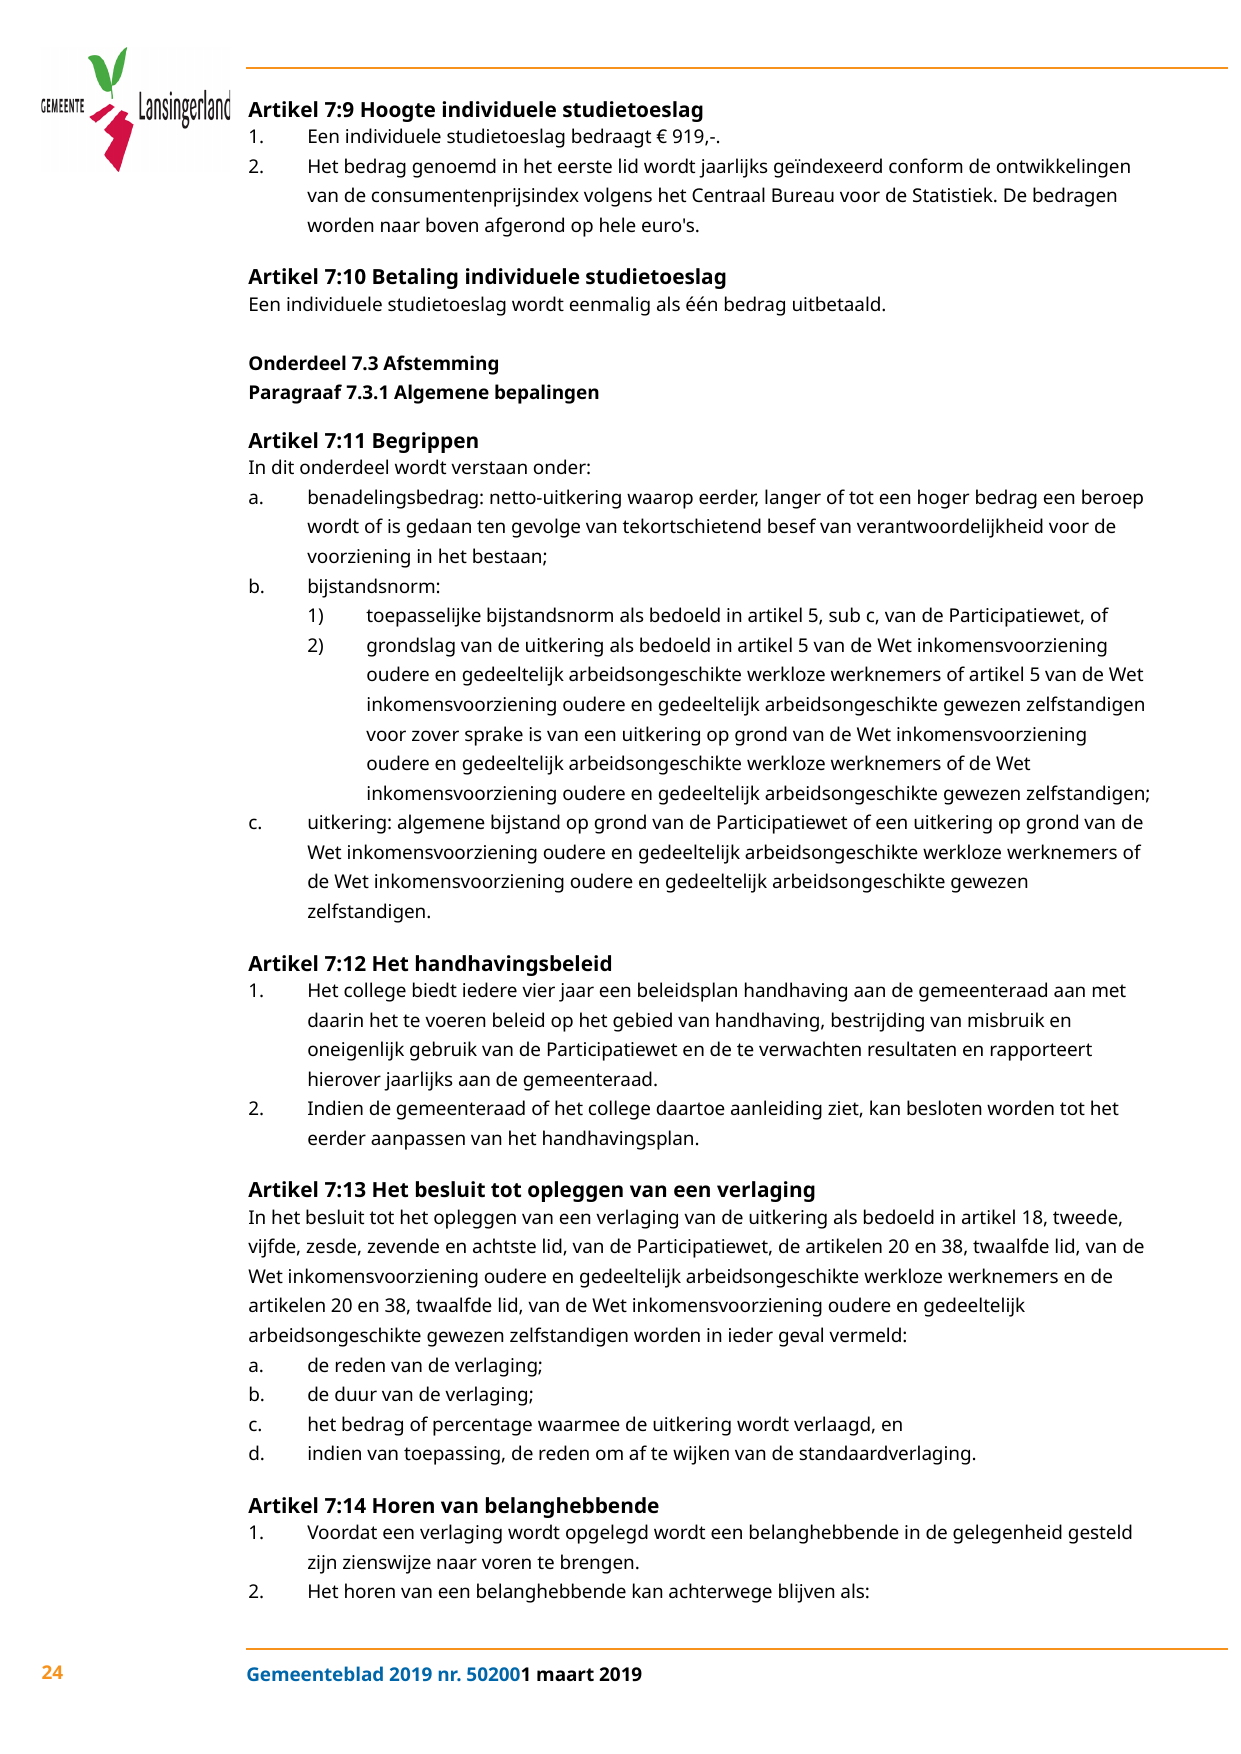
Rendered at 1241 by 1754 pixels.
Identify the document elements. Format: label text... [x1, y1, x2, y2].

list Indien de gemeenteraad of het college daartoe aanleiding ziet, kan besloten worden tot het eerder aanpassen van het handhavingsplan. [248, 1096, 1152, 1151]
text In het besluit tot het opleggen van een verlaging van de uitkering als bedoeld in artikel 18, tweede, vijfde, zesde, zevende en achtste lid, van de Participatiewet, de artikelen 20 en 38, twaalfde lid, van de Wet inkomensvoorziening oudere en gedeeltelijk arbeidsongeschikte werkloze werknemers en de artikelen 20 en 38, twaalfde lid, van de Wet inkomensvoorziening oudere en gedeeltelijk arbeidsongeschikte gewezen zelfstandigen worden in ieder geval vermeld: [248, 1204, 1152, 1348]
text Paragraaf 7.3.1 Algemene bepalingen [248, 379, 1152, 405]
text Artikel 7:14 Horen van belanghebbende [248, 1491, 1152, 1519]
text Artikel 7:12 Het handhavingsbeleid [248, 949, 1152, 977]
text Artikel 7:10 Betaling individuele studietoeslag [248, 262, 1152, 291]
text In dit onderdeel wordt verstaan onder: [248, 454, 1152, 480]
list Het horen van een belanghebbende kan achterwege blijven als: [248, 1579, 1152, 1604]
text Een individuele studietoeslag wordt eenmalig als één bedrag uitbetaald. [248, 291, 1152, 317]
list indien van toepassing, de reden om af te wijken van de standaardverlaging. [248, 1441, 1152, 1466]
list bijstandsnorm: [248, 573, 1152, 599]
list grondslag van de uitkering als bedoeld in artikel 5 van de Wet inkomensvoorziening oudere en gedeeltelijk arbeidsongeschikte werkloze werknemers of artikel 5 van de Wet inkomensvoorziening oudere en gedeeltelijk arbeidsongeschikte gewezen zelfstandigen voor zover sprake is van een uitkering op grond van de Wet inkomensvoorziening oudere en gedeeltelijk arbeidsongeschikte werkloze werknemers of de Wet inkomensvoorziening oudere en gedeeltelijk arbeidsongeschikte gewezen zelfstandigen; [307, 632, 1152, 806]
list benadelingsbedrag: netto-uitkering waarop eerder, langer of tot een hoger bedrag een beroep wordt of is gedaan ten gevolge van tekortschietend besef van verantwoordelijkheid voor de voorziening in het bestaan; [248, 484, 1152, 569]
list de reden van de verlaging; [248, 1352, 1152, 1378]
list Voordat een verlaging wordt opgelegd wordt een belanghebbende in de gelegenheid gesteld zijn zienswijze naar voren te brengen. [248, 1519, 1152, 1575]
text Artikel 7:11 Begrippen [248, 426, 1152, 454]
list Een individuele studietoeslag bedraagt € 919,-. [248, 123, 1152, 149]
list Het college biedt iedere vier jaar een beleidsplan handhaving aan de gemeenteraad aan met daarin het te voeren beleid op het gebied van handhaving, bestrijding van misbruik en oneigenlijk gebruik van de Participatiewet en de te verwachten resultaten en rapporteert hierover jaarlijks aan de gemeenteraad. [248, 977, 1152, 1092]
list uitkering: algemene bijstand op grond van de Participatiewet of een uitkering op grond van de Wet inkomensvoorziening oudere en gedeeltelijk arbeidsongeschikte werkloze werknemers of de Wet inkomensvoorziening oudere en gedeeltelijk arbeidsongeschikte gewezen zelfstandigen. [248, 809, 1152, 924]
text Artikel 7:9 Hoogte individuele studietoeslag [248, 95, 1152, 123]
text Artikel 7:13 Het besluit tot opleggen van een verlaging [248, 1176, 1152, 1204]
list de duur van de verlaging; [248, 1381, 1152, 1407]
list toepasselijke bijstandsnorm als bedoeld in artikel 5, sub c, van de Participatiewet, of [307, 602, 1152, 628]
list het bedrag of percentage waarmee de uitkering wordt verlaagd, en [248, 1411, 1152, 1437]
text Onderdeel 7.3 Afstemming [248, 350, 1152, 376]
picture [41, 47, 231, 172]
list Het bedrag genoemd in het eerste lid wordt jaarlijks geïndexeerd conform de ontwikkelingen van de consumentenprijsindex volgens het Centraal Bureau voor de Statistiek. De bedragen worden naar boven afgerond op hele euro's. [248, 153, 1152, 238]
